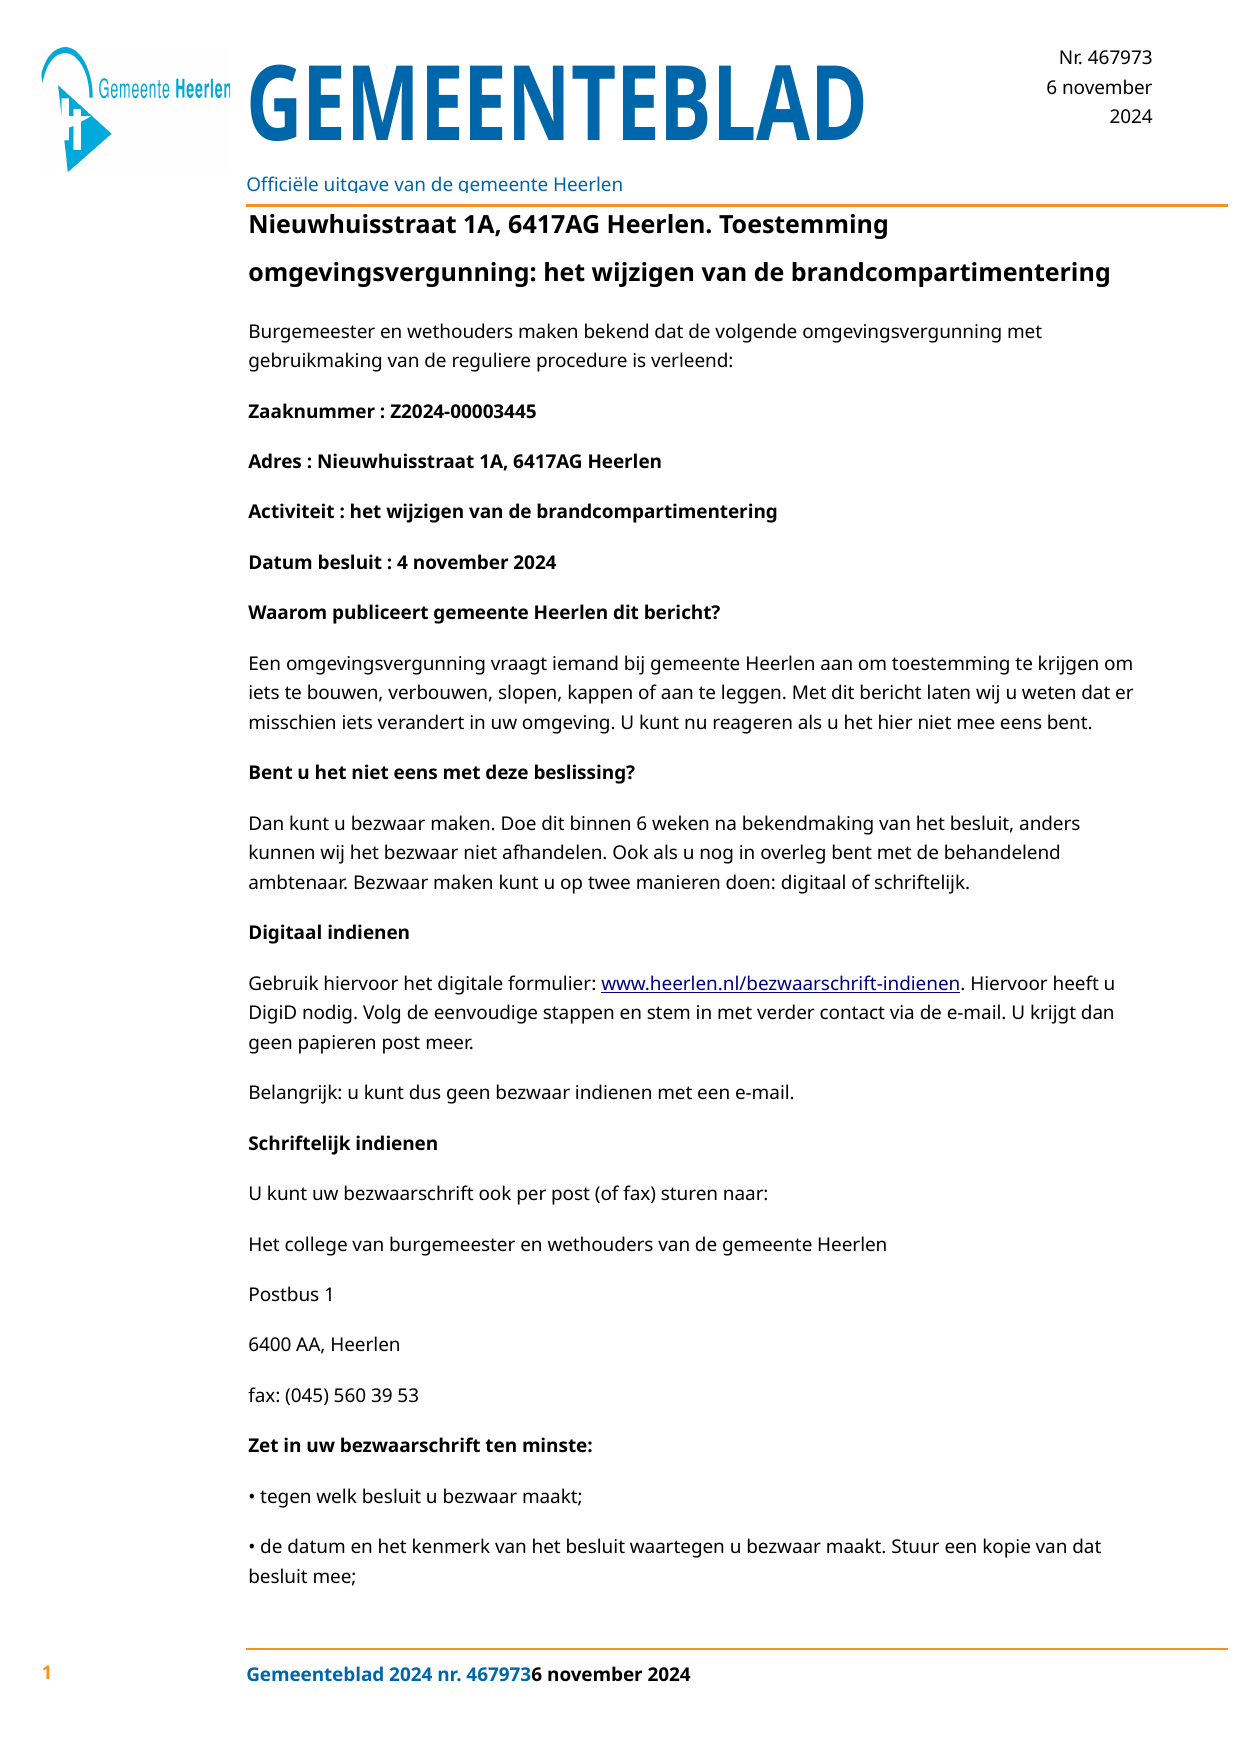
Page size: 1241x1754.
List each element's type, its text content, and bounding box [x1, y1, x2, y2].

text 6400 AA, Heerlen [248, 1332, 1152, 1357]
text Gebruik hiervoor het digitale formulier: www.heerlen.nl/bezwaarschrift-indienen. Hiervoor heeft u DigiD nodig. Volg de eenvoudige stappen en stem in met verder contact via de e-mail. U krijgt dan geen papieren post meer. [248, 970, 1152, 1055]
text fax: (045) 560 39 53 [248, 1382, 1152, 1408]
text Waarom publiceert gemeente Heerlen dit bericht? [248, 599, 1152, 625]
text Activiteit : het wijzigen van de brandcompartimentering [248, 499, 1152, 524]
text • de datum en het kenmerk van het besluit waartegen u bezwaar maakt. Stuur een kopie van dat besluit mee; [248, 1533, 1152, 1589]
text Postbus 1 [248, 1281, 1152, 1307]
text Nieuwhuisstraat 1A, 6417AG Heerlen. Toestemming omgevingsvergunning: het wijzigen van de brandcompartimentering [248, 207, 1152, 288]
picture [41, 47, 59, 70]
text Schriftelijk indienen [248, 1130, 1152, 1156]
text Een omgevingsvergunning vraagt iemand bij gemeente Heerlen aan om toestemming te krijgen om iets te bouwen, verbouwen, slopen, kappen of aan te leggen. Met dit bericht laten wij u weten dat er misschien iets verandert in uw omgeving. U kunt nu reageren als u het hier niet mee eens bent. [248, 650, 1152, 735]
text Het college van burgemeester en wethouders van de gemeente Heerlen [248, 1231, 1152, 1257]
text Adres : Nieuwhuisstraat 1A, 6417AG Heerlen [248, 448, 1152, 474]
text Datum besluit : 4 november 2024 [248, 549, 1152, 575]
text • tegen welk besluit u bezwaar maakt; [248, 1483, 1152, 1509]
text Belangrijk: u kunt dus geen bezwaar indienen met een e-mail. [248, 1079, 1152, 1105]
text Digitaal indienen [248, 919, 1152, 945]
text U kunt uw bezwaarschrift ook per post (of fax) sturen naar: [248, 1180, 1152, 1206]
text Zet in uw bezwaarschrift ten minste: [248, 1432, 1152, 1458]
text Zaaknummer : Z2024-00003445 [248, 398, 1152, 424]
text Dan kunt u bezwaar maken. Doe dit binnen 6 weken na bekendmaking van het besluit, anders kunnen wij het bezwaar niet afhandelen. Ook als u nog in overleg bent met de behandelend ambtenaar. Bezwaar maken kunt u op twee manieren doen: digitaal of schriftelijk. [248, 810, 1152, 895]
picture [41, 47, 231, 172]
text Bent u het niet eens met deze beslissing? [248, 759, 1152, 785]
text Burgemeester en wethouders maken bekend dat de volgende omgevingsvergunning met gebruikmaking van de reguliere procedure is verleend: [248, 318, 1152, 373]
